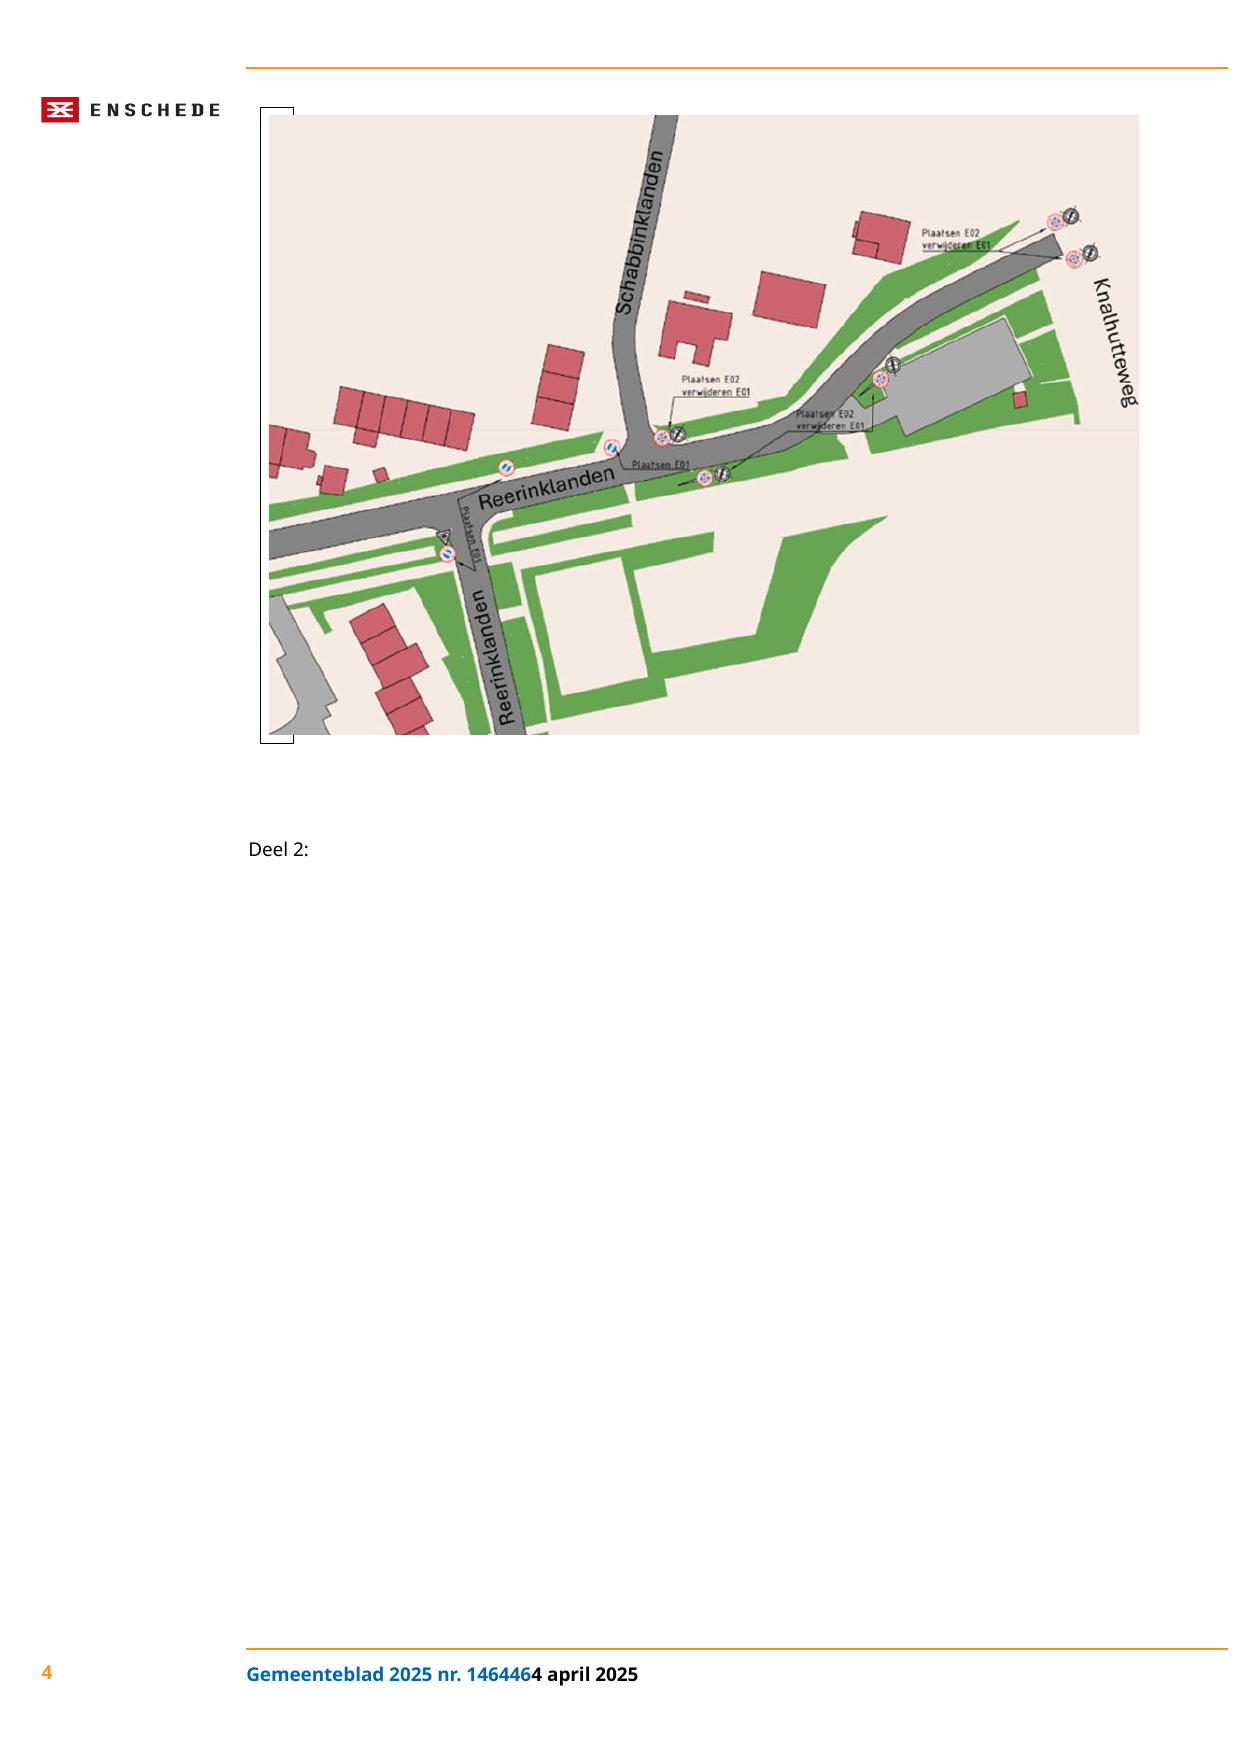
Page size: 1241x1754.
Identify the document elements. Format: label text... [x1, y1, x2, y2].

picture [41, 47, 231, 172]
text Deel 2: [248, 836, 1152, 862]
picture [268, 115, 1140, 735]
